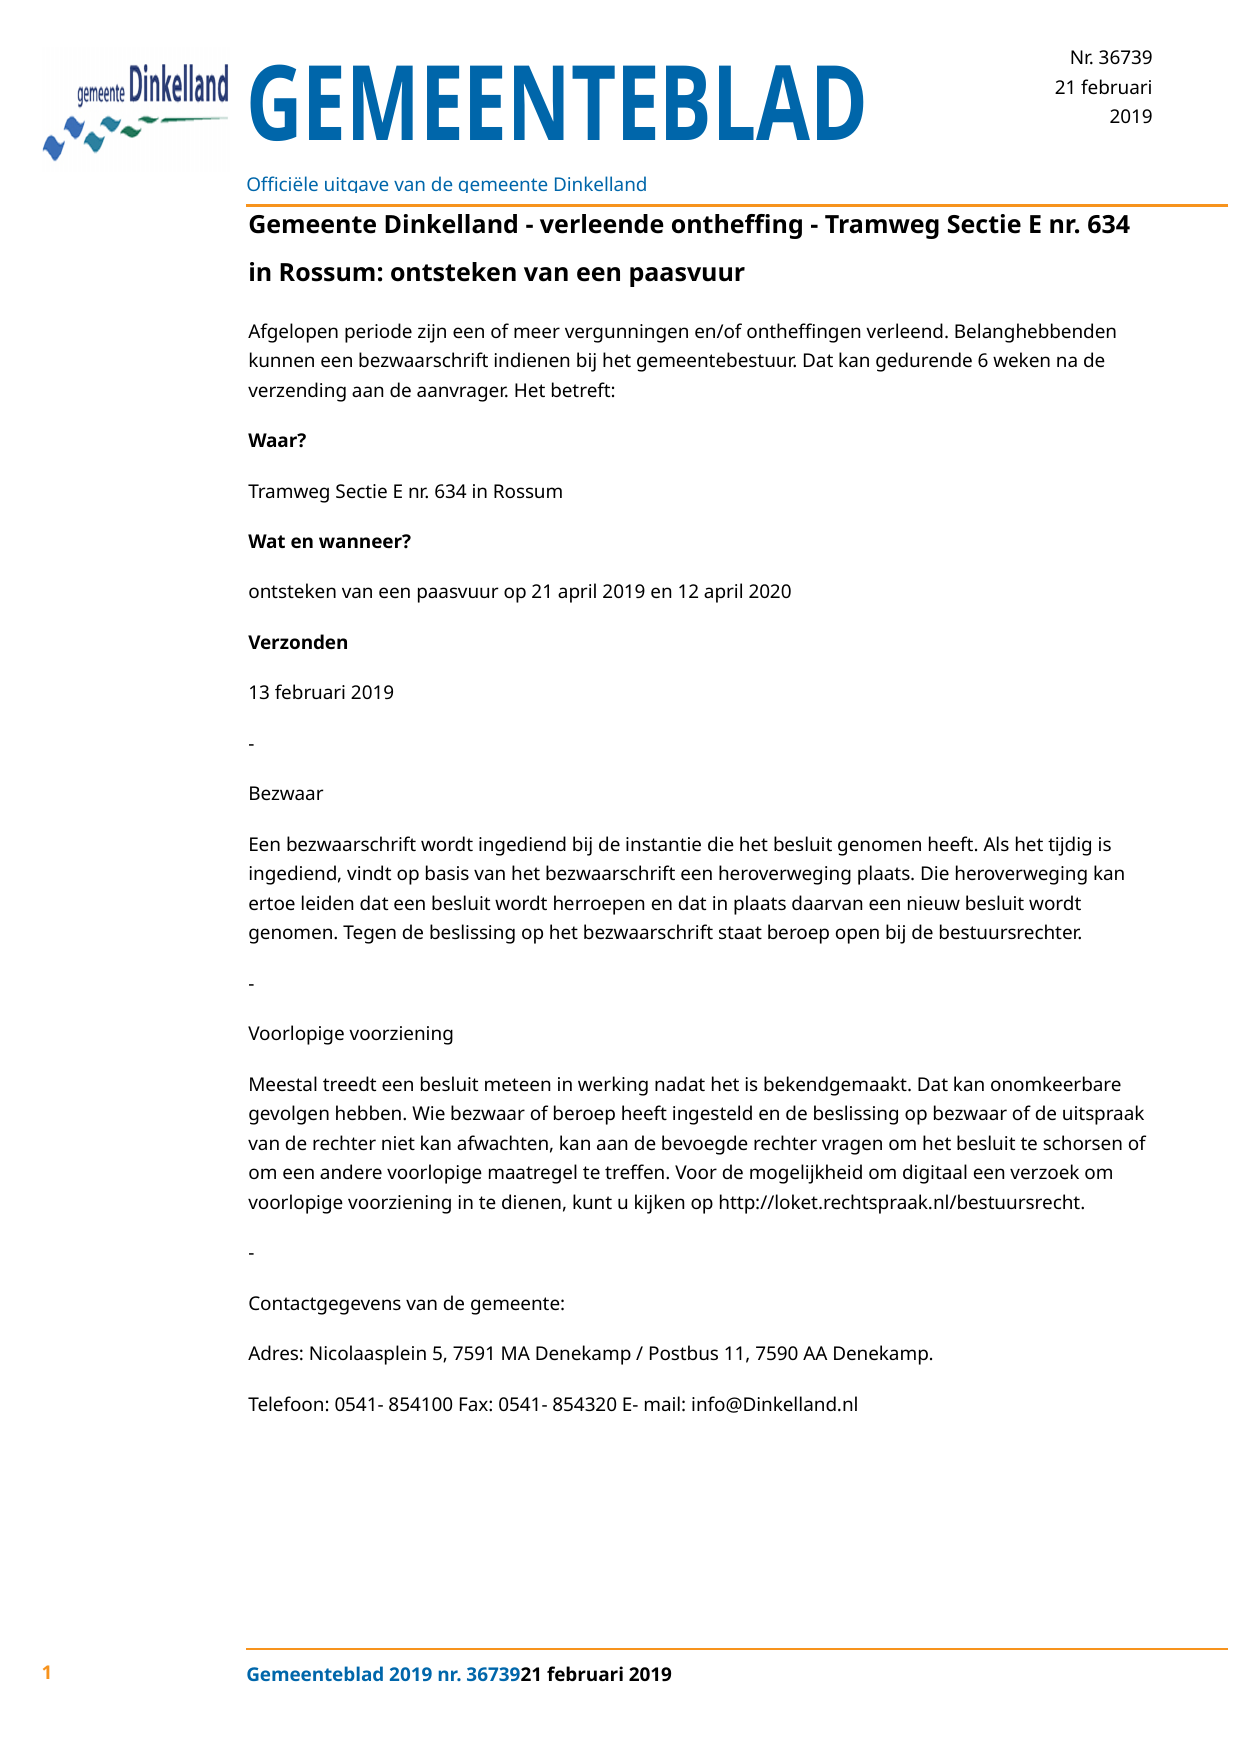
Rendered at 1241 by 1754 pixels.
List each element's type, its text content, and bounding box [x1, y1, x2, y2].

text Bezwaar [248, 780, 1152, 806]
text Telefoon: 0541- 854100 Fax: 0541- 854320 E- mail: info@Dinkelland.nl [248, 1391, 1152, 1417]
text Wat en wanneer? [248, 528, 1152, 554]
text Waar? [248, 427, 1152, 453]
text Tramweg Sectie E nr. 634 in Rossum [248, 478, 1152, 504]
text Voorlopige voorziening [248, 1020, 1152, 1046]
text Verzonden [248, 629, 1152, 655]
text Meestal treedt een besluit meteen in werking nadat het is bekendgemaakt. Dat kan onomkeerbare gevolgen hebben. Wie bezwaar of beroep heeft ingesteld en de beslissing op bezwaar of de uitspraak van de rechter niet kan afwachten, kan aan de bevoegde rechter vragen om het besluit te schorsen of om een andere voorlopige maatregel te treffen. Voor de mogelijkheid om digitaal een verzoek om voorlopige voorziening in te dienen, kunt u kijken op http://loket.rechtspraak.nl/bestuursrecht. [248, 1071, 1152, 1215]
text ontsteken van een paasvuur op 21 april 2019 en 12 april 2020 [248, 579, 1152, 604]
text Afgelopen periode zijn een of meer vergunningen en/of ontheffingen verleend. Belanghebbenden kunnen een bezwaarschrift indienen bij het gemeentebestuur. Dat kan gedurende 6 weken na de verzending aan de aanvrager. Het betreft: [248, 318, 1152, 403]
text Een bezwaarschrift wordt ingediend bij de instantie die het besluit genomen heeft. Als het tijdig is ingediend, vindt op basis van het bezwaarschrift een heroverweging plaats. Die heroverweging kan ertoe leiden dat een besluit wordt herroepen en dat in plaats daarvan een nieuw besluit wordt genomen. Tegen de beslissing op het bezwaarschrift staat beroep open bij de bestuursrechter. [248, 831, 1152, 945]
text - [248, 970, 1152, 996]
text Adres: Nicolaasplein 5, 7591 MA Denekamp / Postbus 11, 7590 AA Denekamp. [248, 1340, 1152, 1366]
text - [248, 1239, 1152, 1265]
text Gemeente Dinkelland - verleende ontheffing - Tramweg Sectie E nr. 634 in Rossum: ontsteken van een paasvuur [248, 207, 1152, 288]
text - [248, 730, 1152, 756]
picture [41, 47, 231, 172]
text Contactgegevens van de gemeente: [248, 1290, 1152, 1316]
text 13 februari 2019 [248, 679, 1152, 705]
